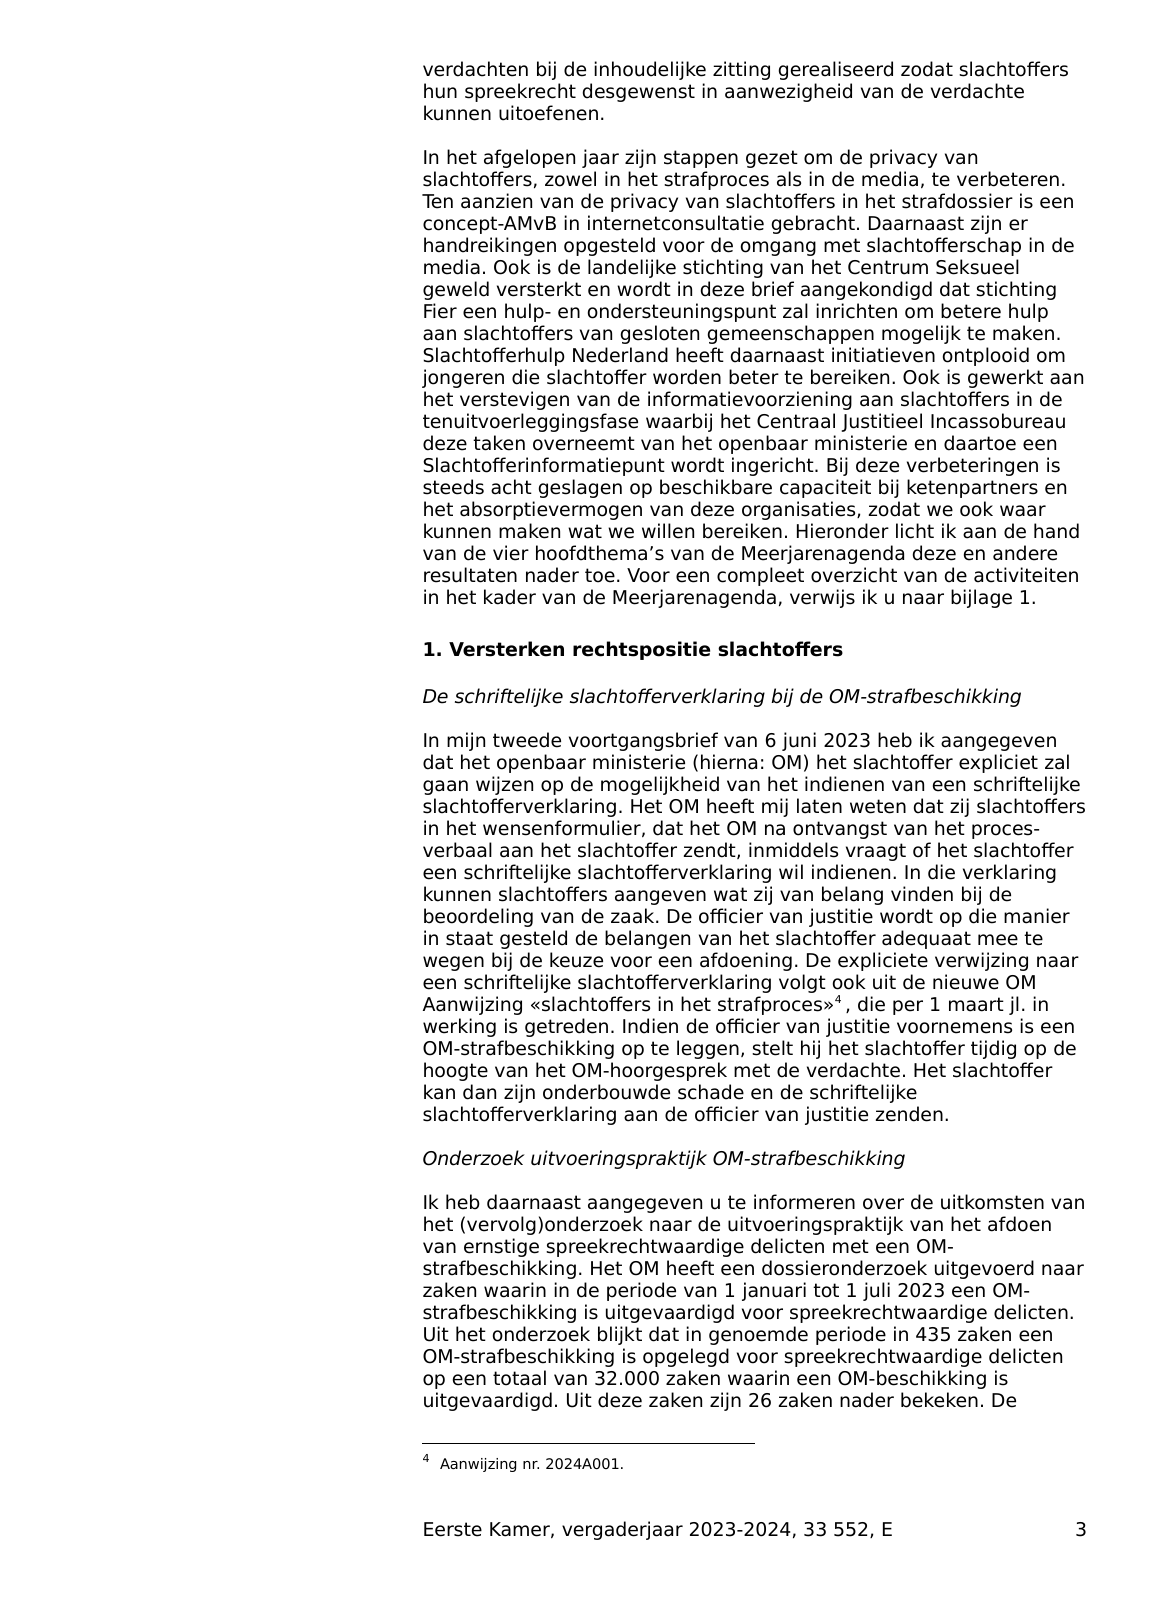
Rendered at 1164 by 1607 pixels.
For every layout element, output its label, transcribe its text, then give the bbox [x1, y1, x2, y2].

text Aanwijzing nr. 2024A001. [422, 1452, 1087, 1474]
text In het afgelopen jaar zijn stappen gezet om de privacy van slachtoffers, zowel in het strafproces als in de media, te verbeteren. Ten aanzien van de privacy van slachtoffers in het strafdossier is een concept-AMvB in internetconsultatie gebracht. Daarnaast zijn er handreikingen opgesteld voor de omgang met slachtofferschap in de media. Ook is de landelijke stichting van het Centrum Seksueel geweld versterkt en wordt in deze brief aangekondigd dat stichting Fier een hulp- en ondersteuningspunt zal inrichten om betere hulp aan slachtoffers van gesloten gemeenschappen mogelijk te maken. Slachtofferhulp Nederland heeft daarnaast initiatieven ontplooid om jongeren die slachtoffer worden beter te bereiken. Ook is gewerkt aan het verstevigen van de informatievoorziening aan slachtoffers in de tenuitvoerleggingsfase waarbij het Centraal Justitieel Incassobureau deze taken overneemt van het openbaar ministerie en daartoe een Slachtofferinformatiepunt wordt ingericht. Bij deze verbeteringen is steeds acht geslagen op beschikbare capaciteit bij ketenpartners en het absorptievermogen van deze organisaties, zodat we ook waar kunnen maken wat we willen bereiken. Hieronder licht ik aan de hand van de vier hoofdthema’s van de Meerjarenagenda deze en andere resultaten nader toe. Voor een compleet overzicht van de activiteiten in het kader van de Meerjarenagenda, verwijs ik u naar bijlage 1. [422, 147, 1087, 609]
text In mijn tweede voortgangsbrief van 6 juni 2023 heb ik aangegeven dat het openbaar ministerie (hierna: OM) het slachtoffer expliciet zal gaan wijzen op de mogelijkheid van het indienen van een schriftelijke slachtofferverklaring. Het OM heeft mij laten weten dat zij slachtoffers in het wensenformulier, dat het OM na ontvangst van het proces-verbaal aan het slachtoffer zendt, inmiddels vraagt of het slachtoffer een schriftelijke slachtofferverklaring wil indienen. In die verklaring kunnen slachtoffers aangeven wat zij van belang vinden bij de beoordeling van de zaak. De officier van justitie wordt op die manier in staat gesteld de belangen van het slachtoffer adequaat mee te wegen bij de keuze voor een afdoening. De expliciete verwijzing naar een schriftelijke slachtofferverklaring volgt ook uit de nieuwe OM Aanwijzing «slachtoffers in het strafproces», die per 1 maart jl. in werking is getreden. Indien de officier van justitie voornemens is een OM-strafbeschikking op te leggen, stelt hij het slachtoffer tijdig op de hoogte van het OM-hoorgesprek met de verdachte. Het slachtoffer kan dan zijn onderbouwde schade en de schriftelijke slachtofferverklaring aan de officier van justitie zenden. [422, 730, 1087, 1126]
text Ik heb daarnaast aangegeven u te informeren over de uitkomsten van het (vervolg)onderzoek naar de uitvoeringspraktijk van het afdoen van ernstige spreekrechtwaardige delicten met een OM-strafbeschikking. Het OM heeft een dossieronderzoek uitgevoerd naar zaken waarin in de periode van 1 januari tot 1 juli 2023 een OM-strafbeschikking is uitgevaardigd voor spreekrechtwaardige delicten. Uit het onderzoek blijkt dat in genoemde periode in 435 zaken een OM-strafbeschikking is opgelegd voor spreekrechtwaardige delicten op een totaal van 32.000 zaken waarin een OM-beschikking is uitgevaardigd. Uit deze zaken zijn 26 zaken nader bekeken. De [422, 1192, 1087, 1412]
subtitle De schriftelijke slachtofferverklaring bij de OM-strafbeschikking [422, 686, 1087, 708]
subtitle 1. Versterken rechtspositie slachtoffers [422, 639, 1087, 661]
subtitle Onderzoek uitvoeringspraktijk OM-strafbeschikking [422, 1148, 1087, 1170]
text verdachten bij de inhoudelijke zitting gerealiseerd zodat slachtoffers hun spreekrecht desgewenst in aanwezigheid van de verdachte kunnen uitoefenen. [422, 59, 1087, 125]
